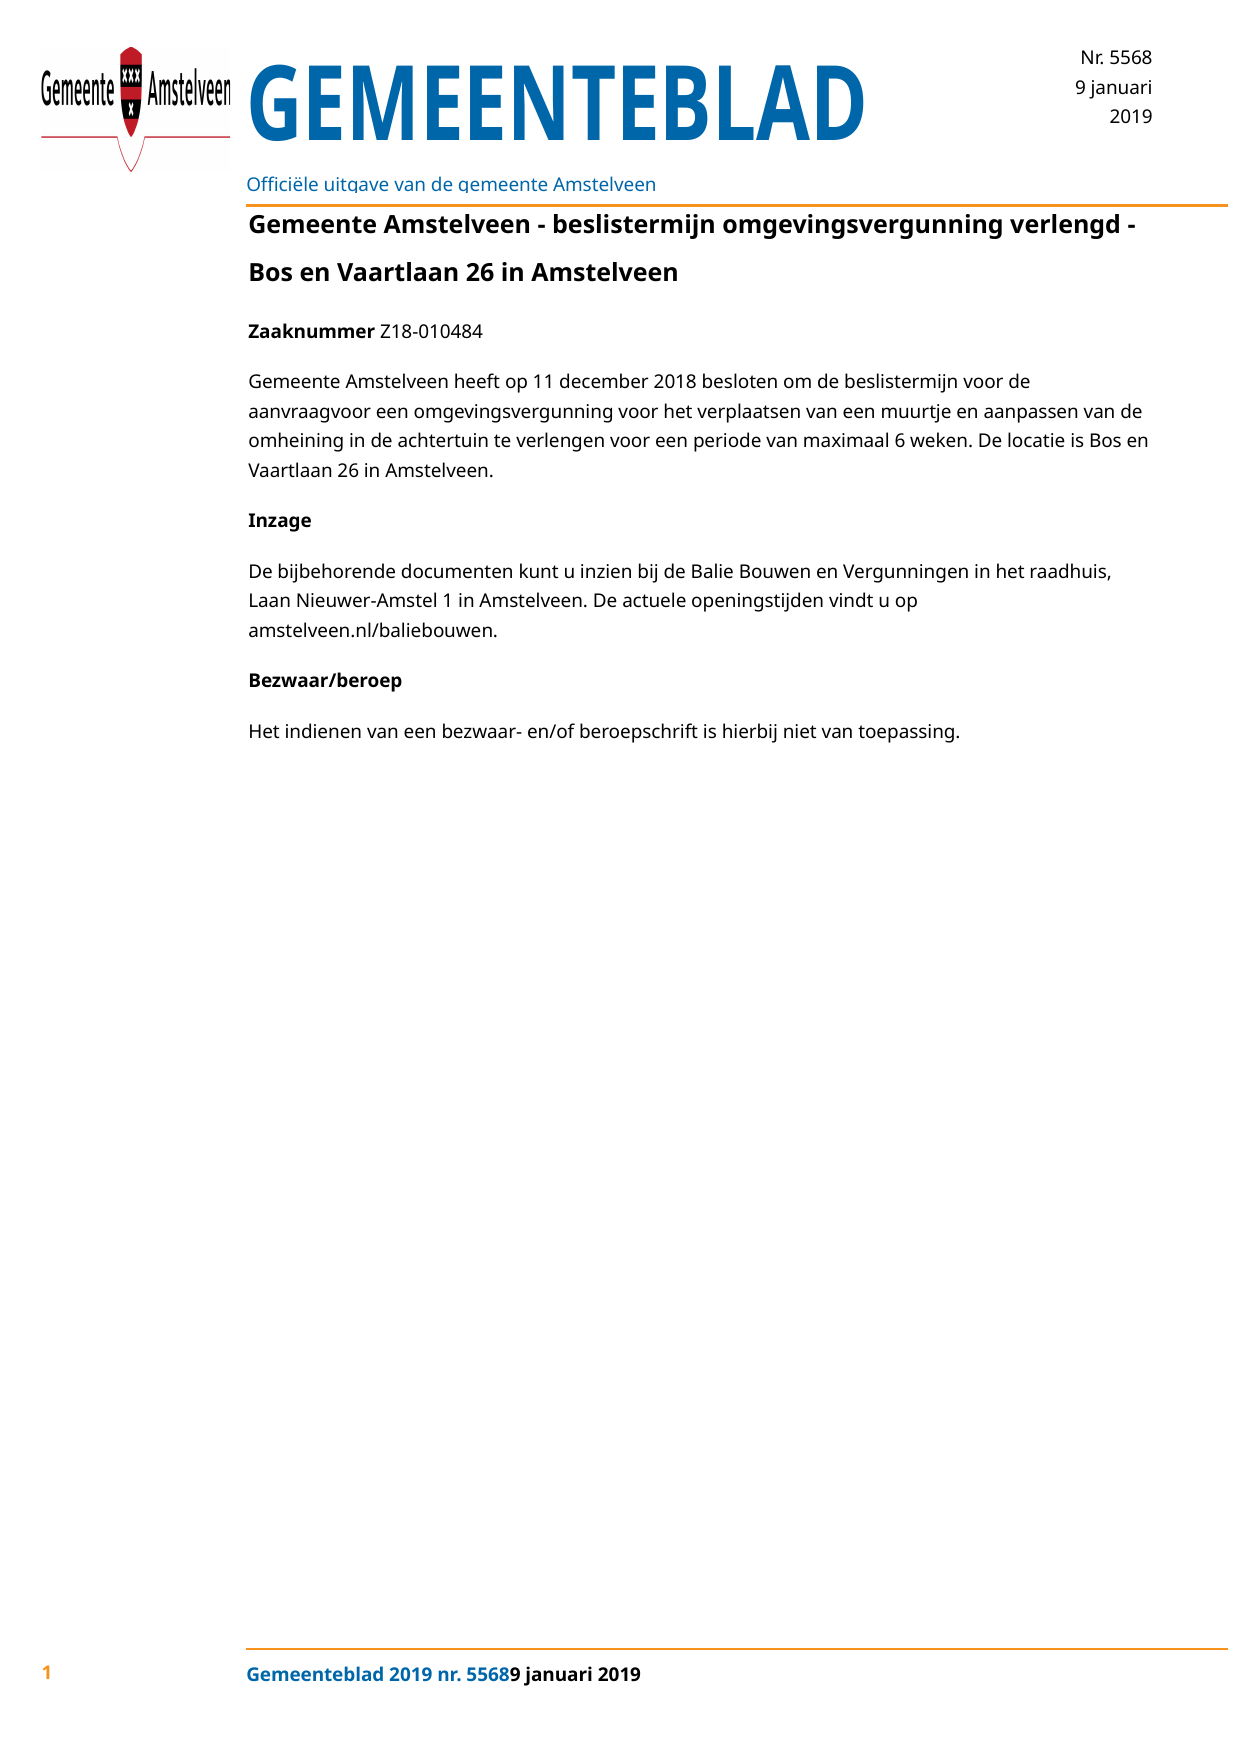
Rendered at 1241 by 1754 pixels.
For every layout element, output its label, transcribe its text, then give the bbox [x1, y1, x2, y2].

text Zaaknummer Z18-010484 [248, 318, 1152, 344]
picture [41, 47, 231, 172]
text Gemeente Amstelveen - beslistermijn omgevingsvergunning verlengd - Bos en Vaartlaan 26 in Amstelveen [248, 207, 1152, 288]
text De bijbehorende documenten kunt u inzien bij de Balie Bouwen en Vergunningen in het raadhuis, Laan Nieuwer-Amstel 1 in Amstelveen. De actuele openingstijden vindt u op amstelveen.nl/baliebouwen. [248, 558, 1152, 643]
text Bezwaar/beroep [248, 667, 1152, 693]
text Het indienen van een bezwaar- en/of beroepschrift is hierbij niet van toepassing. [248, 718, 1152, 744]
text Gemeente Amstelveen heeft op 11 december 2018 besloten om de beslistermijn voor de aanvraagvoor een omgevingsvergunning voor het verplaatsen van een muurtje en aanpassen van de omheining in de achtertuin te verlengen voor een periode van maximaal 6 weken. De locatie is Bos en Vaartlaan 26 in Amstelveen. [248, 368, 1152, 483]
text Inzage [248, 507, 1152, 533]
